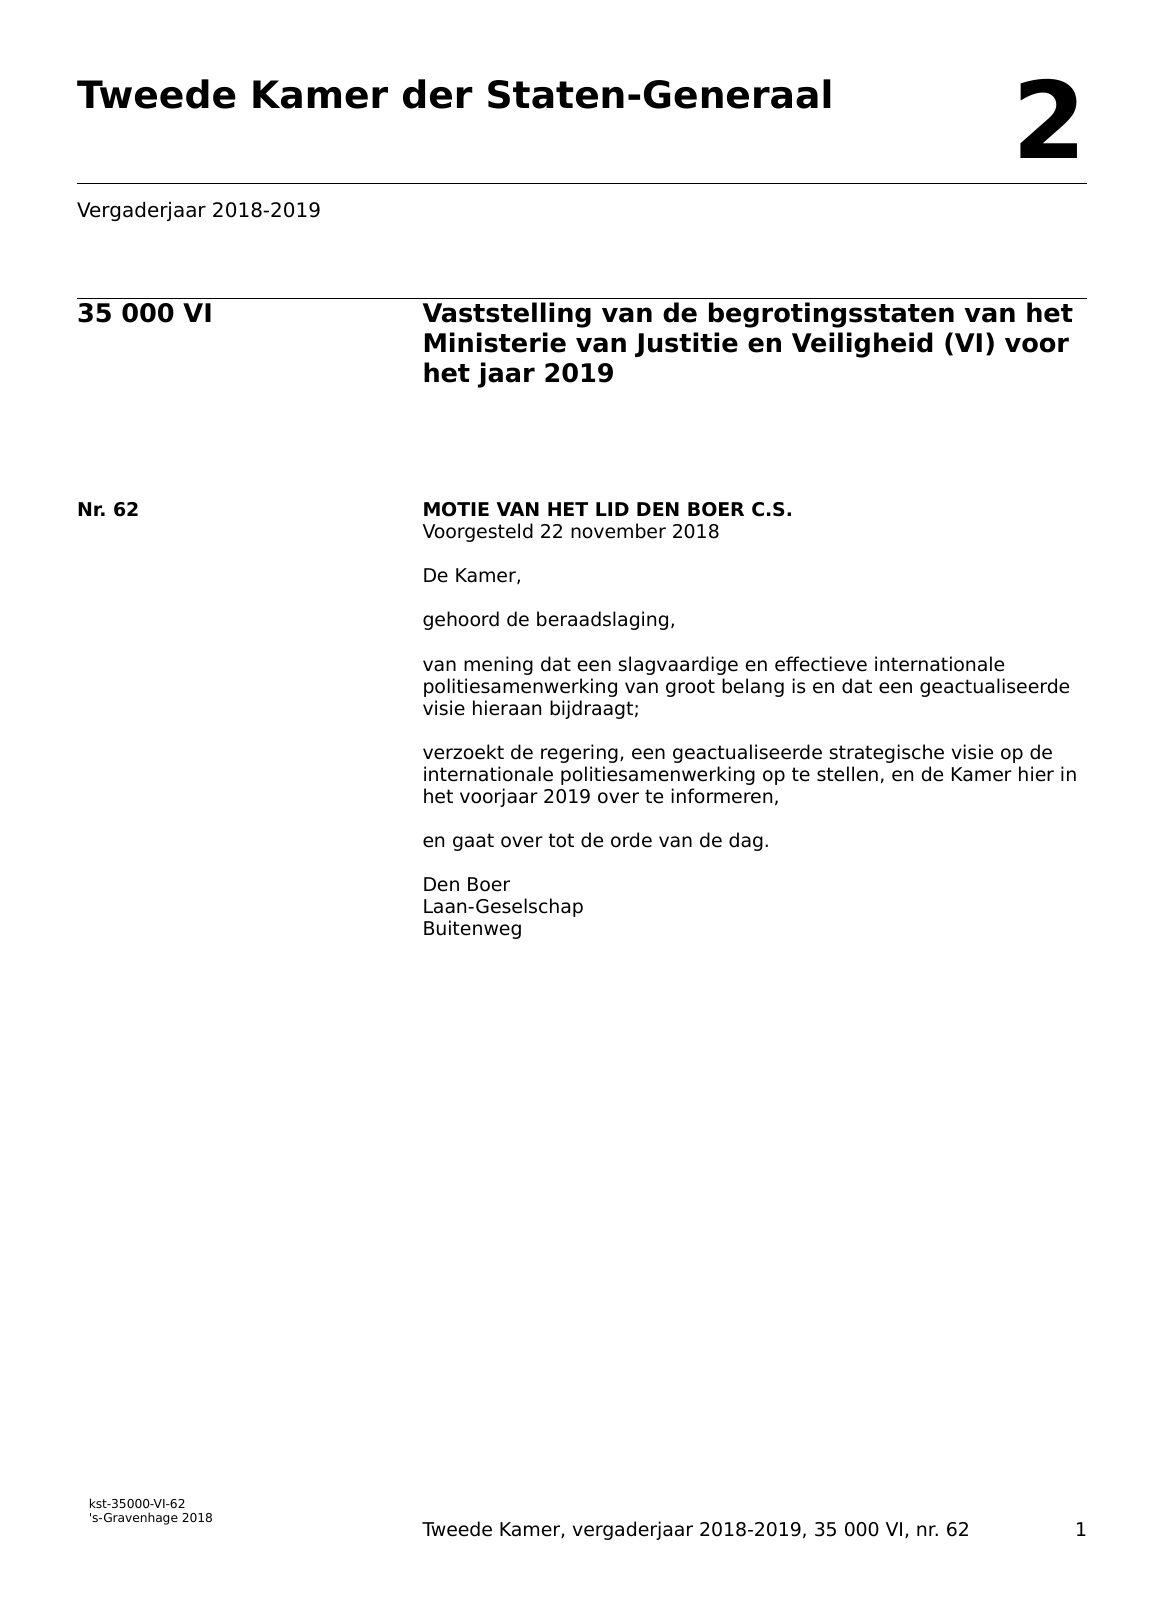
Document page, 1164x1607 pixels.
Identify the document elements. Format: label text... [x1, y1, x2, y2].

table_header Tweede Kamer der Staten-Generaal [77, 59, 886, 183]
subtitle 35 000 VI Vaststelling van de begrotingsstaten van het Ministerie van Justitie en Veiligheid (VI) voor het jaar 2019 [77, 299, 1087, 388]
table_cell Vergaderjaar 2018-2019 [77, 184, 1087, 298]
text verzoekt de regering, een geactualiseerde strategische visie op de internationale politiesamenwerking op te stellen, en de Kamer hier in het voorjaar 2019 over te informeren, [422, 742, 1087, 808]
text Den Boer [422, 874, 1087, 896]
text 's-Gravenhage 2018 [88, 1511, 323, 1525]
text De Kamer, [422, 565, 1087, 587]
table_header 2 [886, 59, 1087, 183]
text Laan-Geselschap [422, 896, 1087, 918]
text Buitenweg [422, 918, 1087, 940]
text en gaat over tot de orde van de dag. [422, 830, 1087, 852]
text kst-35000-VI-62 [88, 1497, 323, 1511]
text van mening dat een slagvaardige en effectieve internationale politiesamenwerking van groot belang is en dat een geactualiseerde visie hieraan bijdraagt; [422, 653, 1087, 719]
text Voorgesteld 22 november 2018 [422, 521, 1087, 543]
text gehoord de beraadslaging, [422, 609, 1087, 631]
subtitle Nr. 62 MOTIE VAN HET LID DEN BOER C.S. [77, 499, 1087, 521]
